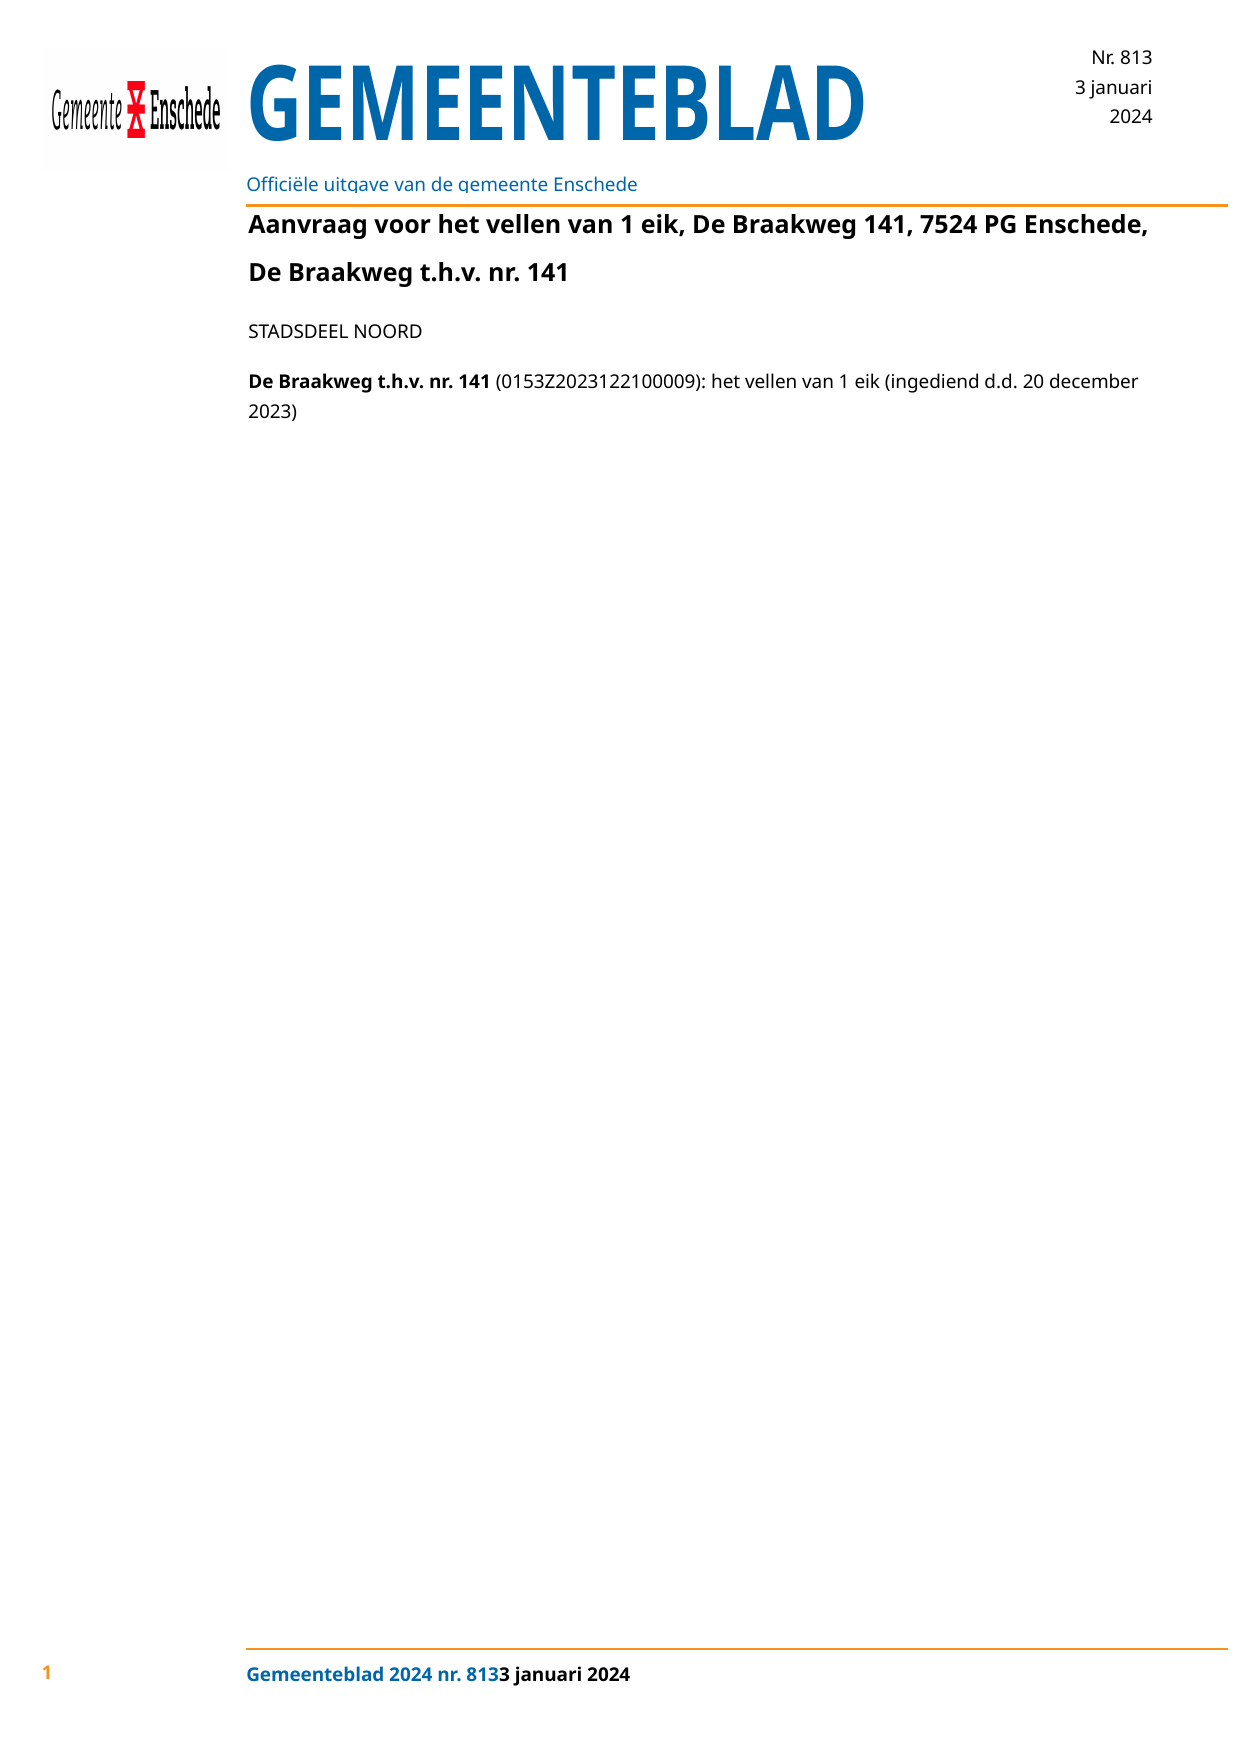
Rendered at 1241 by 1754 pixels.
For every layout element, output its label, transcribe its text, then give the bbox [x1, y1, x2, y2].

picture [41, 47, 231, 172]
text STADSDEEL NOORD [248, 318, 1152, 344]
text Aanvraag voor het vellen van 1 eik, De Braakweg 141, 7524 PG Enschede, De Braakweg t.h.v. nr. 141 [248, 207, 1152, 288]
text De Braakweg t.h.v. nr. 141 (0153Z2023122100009): het vellen van 1 eik (ingediend d.d. 20 december 2023) [248, 368, 1152, 424]
